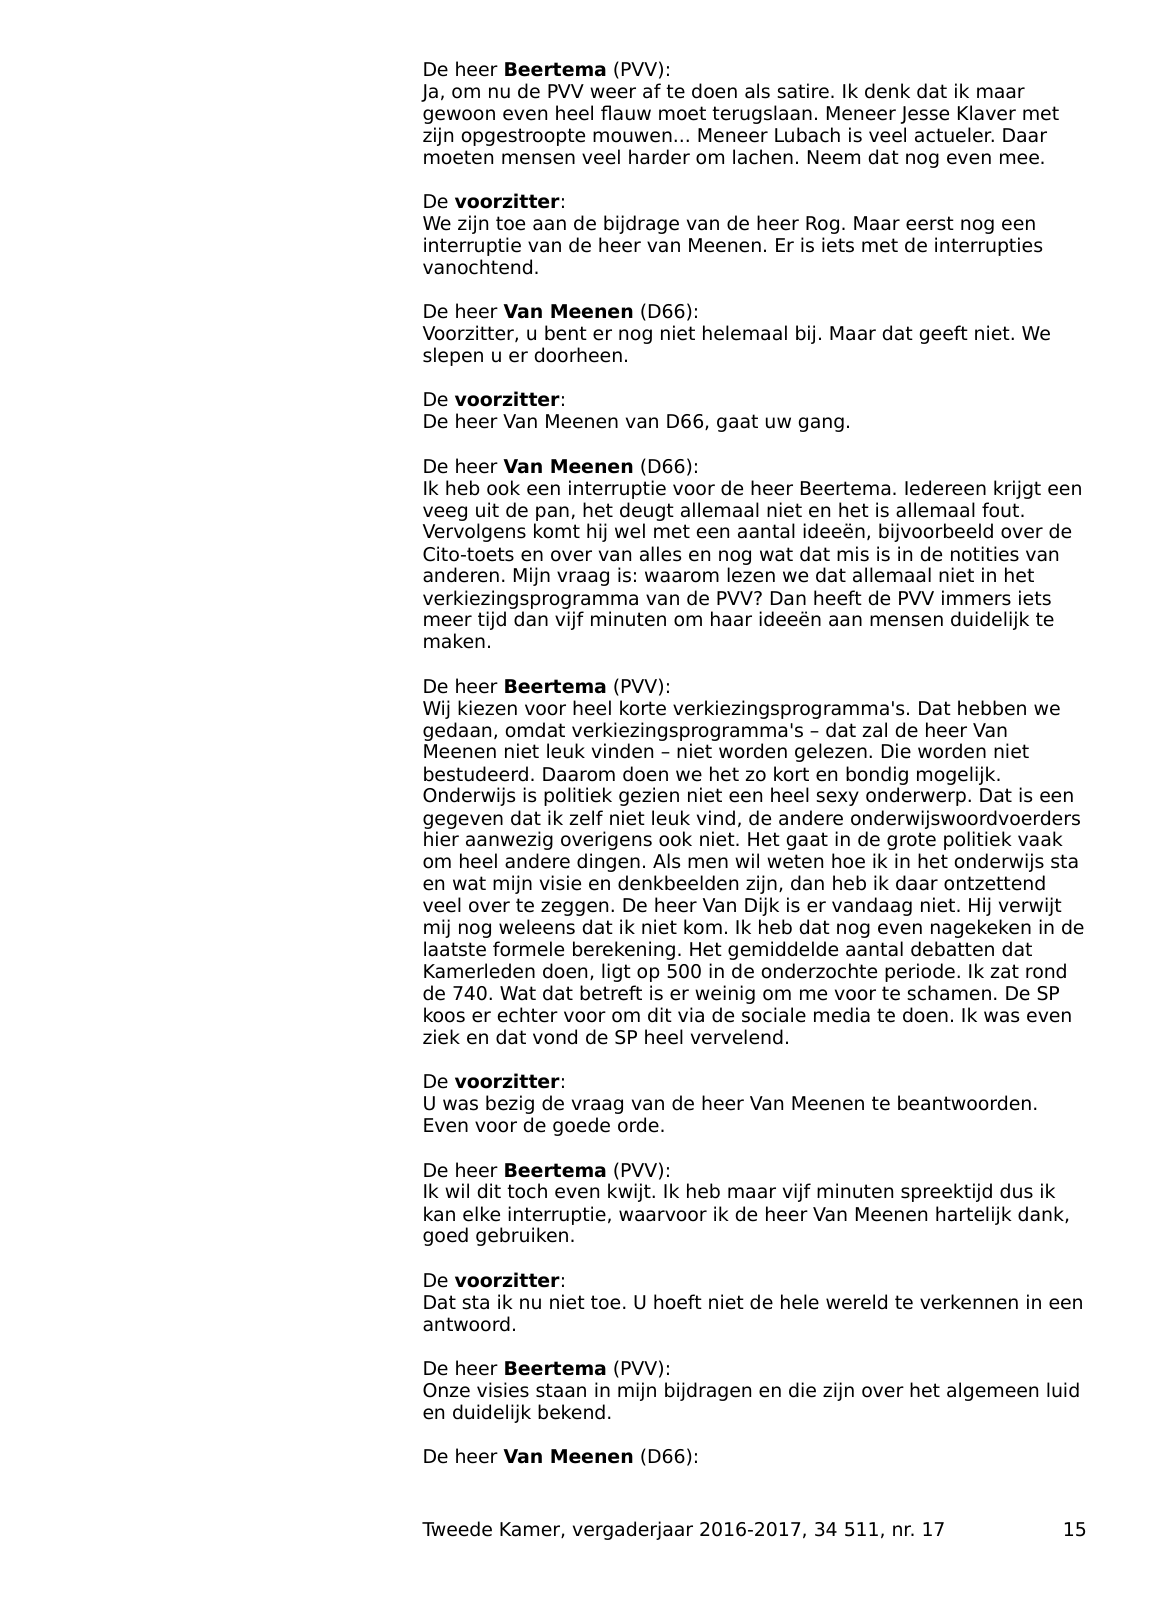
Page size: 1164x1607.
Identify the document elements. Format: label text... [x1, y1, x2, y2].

text De voorzitter: [422, 191, 1087, 213]
text Wij kiezen voor heel korte verkiezingsprogramma's. Dat hebben we gedaan, omdat verkiezingsprogramma's – dat zal de heer Van Meenen niet leuk vinden – niet worden gelezen. Die worden niet bestudeerd. Daarom doen we het zo kort en bondig mogelijk. Onderwijs is politiek gezien niet een heel sexy onderwerp. Dat is een gegeven dat ik zelf niet leuk vind, de andere onderwijswoordvoerders hier aanwezig overigens ook niet. Het gaat in de grote politiek vaak om heel andere dingen. Als men wil weten hoe ik in het onderwijs sta en wat mijn visie en denkbeelden zijn, dan heb ik daar ontzettend veel over te zeggen. De heer Van Dijk is er vandaag niet. Hij verwijt mij nog weleens dat ik niet kom. Ik heb dat nog even nagekeken in de laatste formele berekening. Het gemiddelde aantal debatten dat Kamerleden doen, ligt op 500 in de onderzochte periode. Ik zat rond de 740. Wat dat betreft is er weinig om me voor te schamen. De SP koos er echter voor om dit via de sociale media te doen. Ik was even ziek en dat vond de SP heel vervelend. [422, 697, 1087, 1049]
text Ik heb ook een interruptie voor de heer Beertema. Iedereen krijgt een veeg uit de pan, het deugt allemaal niet en het is allemaal fout. Vervolgens komt hij wel met een aantal ideeën, bijvoorbeeld over de Cito-toets en over van alles en nog wat dat mis is in de notities van anderen. Mijn vraag is: waarom lezen we dat allemaal niet in het verkiezingsprogramma van de PVV? Dan heeft de PVV immers iets meer tijd dan vijf minuten om haar ideeën aan mensen duidelijk te maken. [422, 477, 1087, 653]
text Ja, om nu de PVV weer af te doen als satire. Ik denk dat ik maar gewoon even heel flauw moet terugslaan. Meneer Jesse Klaver met zijn opgestroopte mouwen... Meneer Lubach is veel actueler. Daar moeten mensen veel harder om lachen. Neem dat nog even mee. [422, 81, 1087, 169]
text De heer Van Meenen van D66, gaat uw gang. [422, 411, 1087, 433]
text De voorzitter: [422, 1071, 1087, 1093]
text De heer Van Meenen (D66): [422, 301, 1087, 323]
text U was bezig de vraag van de heer Van Meenen te beantwoorden. Even voor de goede orde. [422, 1093, 1087, 1137]
text De heer Beertema (PVV): [422, 59, 1087, 81]
text Onze visies staan in mijn bijdragen en die zijn over het algemeen luid en duidelijk bekend. [422, 1380, 1087, 1424]
text De voorzitter: [422, 1269, 1087, 1292]
text De heer Beertema (PVV): [422, 676, 1087, 697]
text Dat sta ik nu niet toe. U hoeft niet de hele wereld te verkennen in een antwoord. [422, 1292, 1087, 1336]
text De heer Van Meenen (D66): [422, 1446, 1087, 1468]
text De voorzitter: [422, 389, 1087, 411]
text Voorzitter, u bent er nog niet helemaal bij. Maar dat geeft niet. We slepen u er doorheen. [422, 323, 1087, 367]
text De heer Beertema (PVV): [422, 1358, 1087, 1380]
text De heer Beertema (PVV): [422, 1159, 1087, 1181]
text We zijn toe aan de bijdrage van de heer Rog. Maar eerst nog een interruptie van de heer van Meenen. Er is iets met de interrupties vanochtend. [422, 213, 1087, 279]
text De heer Van Meenen (D66): [422, 456, 1087, 477]
text Ik wil dit toch even kwijt. Ik heb maar vijf minuten spreektijd dus ik kan elke interruptie, waarvoor ik de heer Van Meenen hartelijk dank, goed gebruiken. [422, 1181, 1087, 1247]
